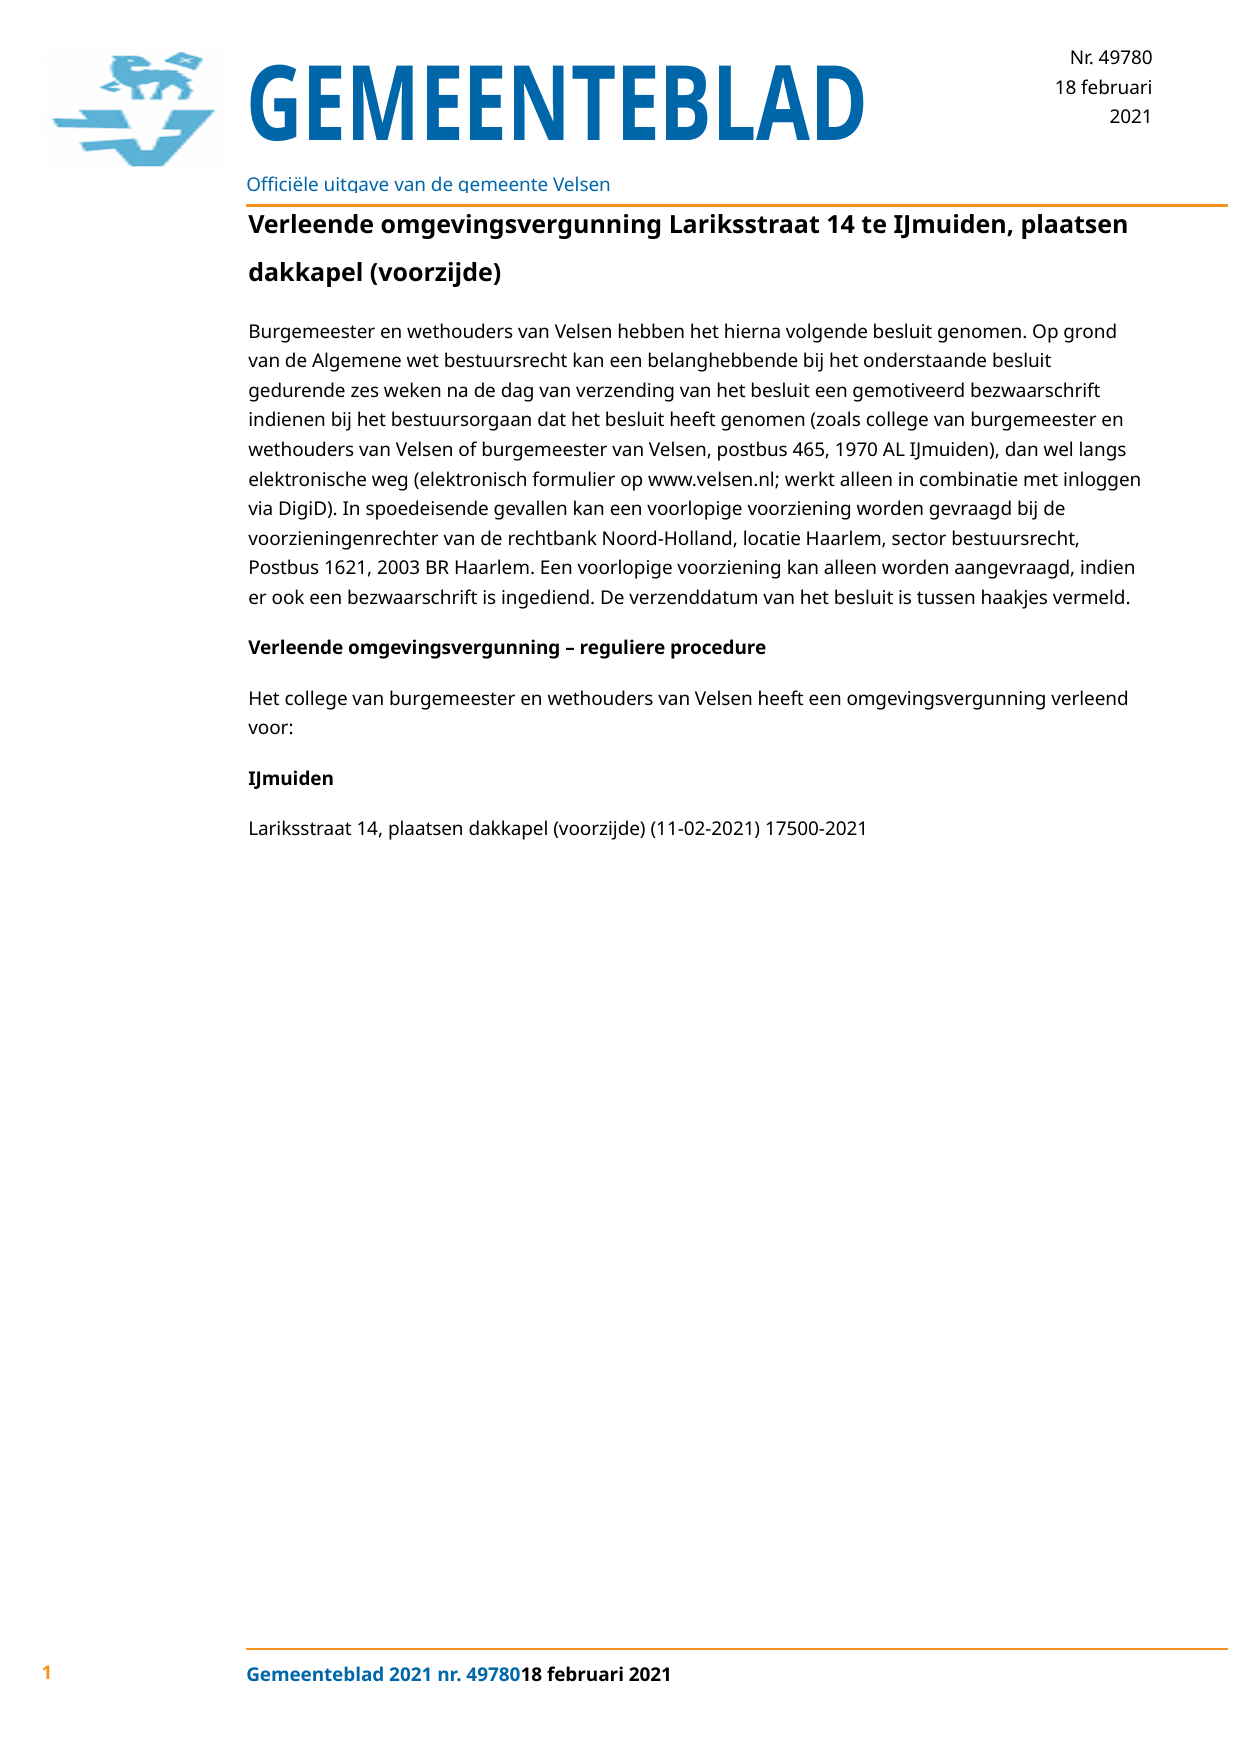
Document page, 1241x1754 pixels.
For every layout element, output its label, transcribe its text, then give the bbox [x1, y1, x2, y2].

text Lariksstraat 14, plaatsen dakkapel (voorzijde) (11-02-2021) 17500-2021 [248, 815, 1152, 841]
picture [41, 47, 231, 172]
text Verleende omgevingsvergunning – reguliere procedure [248, 634, 1152, 660]
text Verleende omgevingsvergunning Lariksstraat 14 te IJmuiden, plaatsen dakkapel (voorzijde) [248, 207, 1152, 288]
text IJmuiden [248, 765, 1152, 791]
text Het college van burgemeester en wethouders van Velsen heeft een omgevingsvergunning verleend voor: [248, 685, 1152, 740]
text Burgemeester en wethouders van Velsen hebben het hierna volgende besluit genomen. Op grond van de Algemene wet bestuursrecht kan een belanghebbende bij het onderstaande besluit gedurende zes weken na de dag van verzending van het besluit een gemotiveerd bezwaarschrift indienen bij het bestuursorgaan dat het besluit heeft genomen (zoals college van burgemeester en wethouders van Velsen of burgemeester van Velsen, postbus 465, 1970 AL IJmuiden), dan wel langs elektronische weg (elektronisch formulier op www.velsen.nl; werkt alleen in combinatie met inloggen via DigiD). In spoedeisende gevallen kan een voorlopige voorziening worden gevraagd bij de voorzieningenrechter van de rechtbank Noord-Holland, locatie Haarlem, sector bestuursrecht, Postbus 1621, 2003 BR Haarlem. Een voorlopige voorziening kan alleen worden aangevraagd, indien er ook een bezwaarschrift is ingediend. De verzenddatum van het besluit is tussen haakjes vermeld. [248, 318, 1152, 610]
